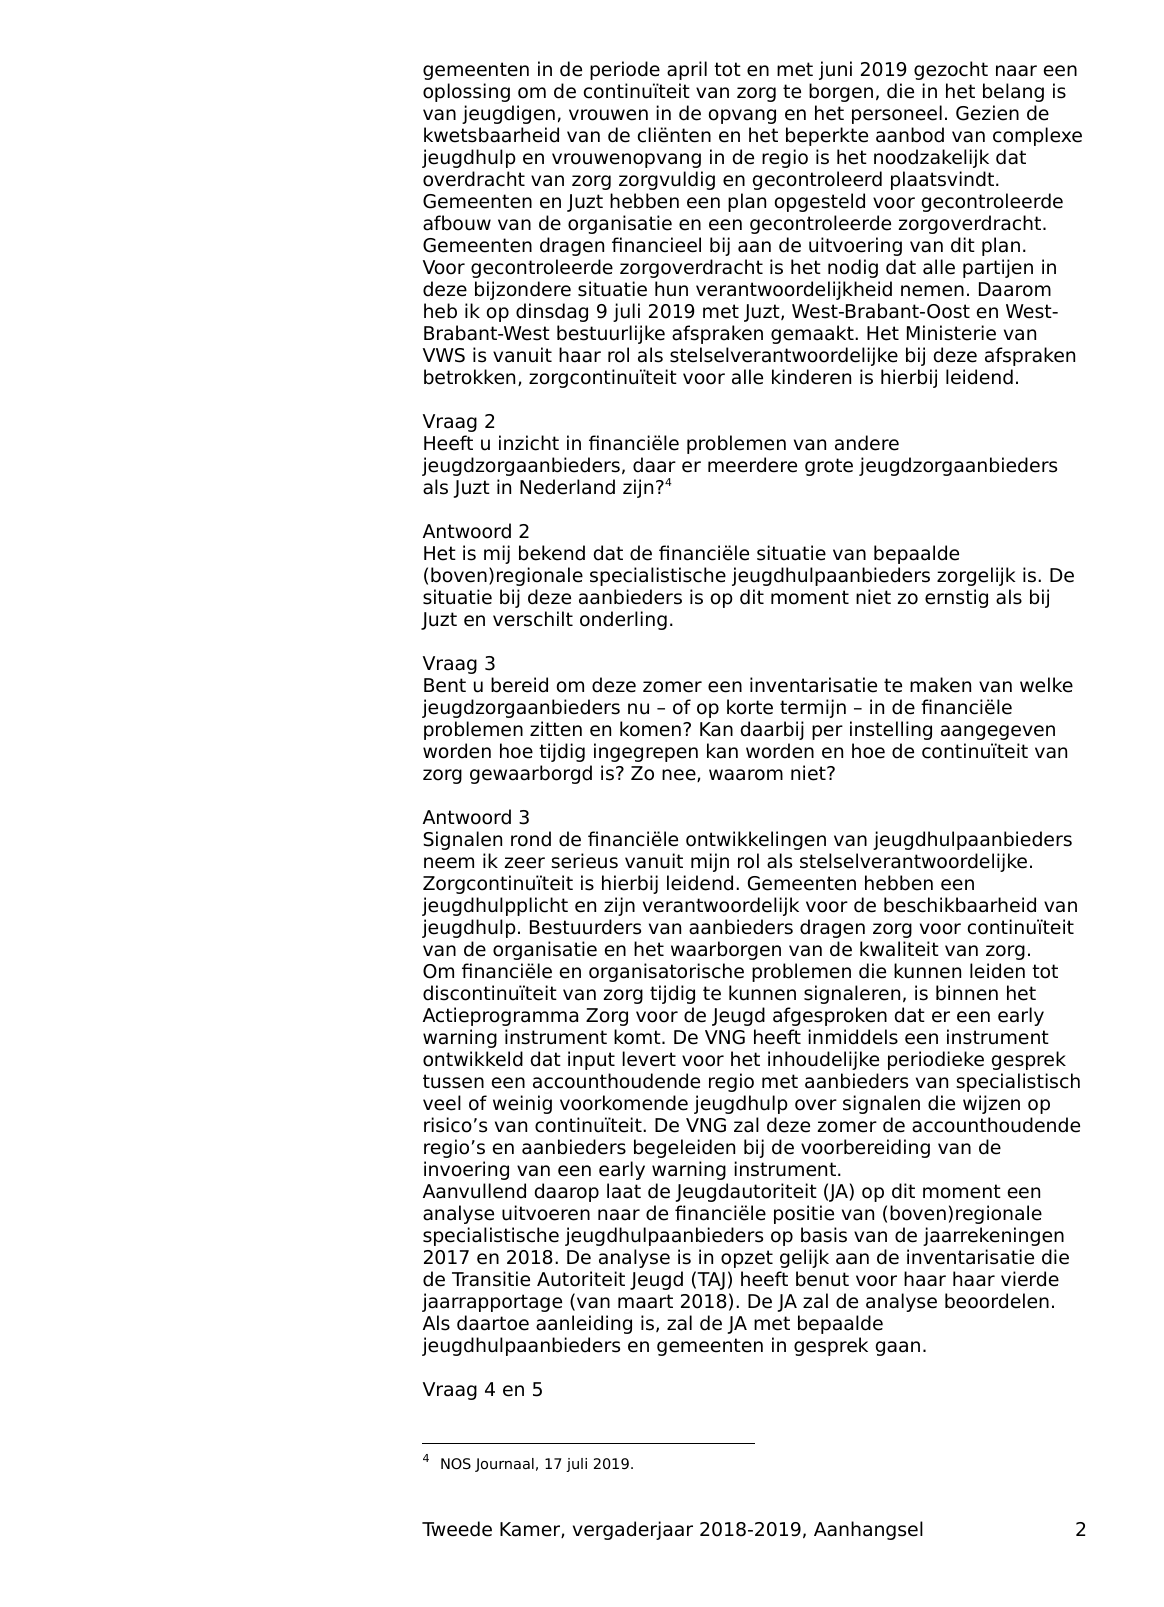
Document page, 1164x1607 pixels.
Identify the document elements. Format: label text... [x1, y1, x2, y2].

text gemeenten in de periode april tot en met juni 2019 gezocht naar een oplossing om de continuïteit van zorg te borgen, die in het belang is van jeugdigen, vrouwen in de opvang en het personeel. Gezien de kwetsbaarheid van de cliënten en het beperkte aanbod van complexe jeugdhulp en vrouwenopvang in de regio is het noodzakelijk dat overdracht van zorg zorgvuldig en gecontroleerd plaatsvindt. Gemeenten en Juzt hebben een plan opgesteld voor gecontroleerde afbouw van de organisatie en een gecontroleerde zorgoverdracht. Gemeenten dragen financieel bij aan de uitvoering van dit plan. [422, 59, 1087, 257]
text Om financiële en organisatorische problemen die kunnen leiden tot discontinuïteit van zorg tijdig te kunnen signaleren, is binnen het Actieprogramma Zorg voor de Jeugd afgesproken dat er een early warning instrument komt. De VNG heeft inmiddels een instrument ontwikkeld dat input levert voor het inhoudelijke periodieke gesprek tussen een accounthoudende regio met aanbieders van specialistisch veel of weinig voorkomende jeugdhulp over signalen die wijzen op risico’s van continuïteit. De VNG zal deze zomer de accounthoudende regio’s en aanbieders begeleiden bij de voorbereiding van de invoering van een early warning instrument. [422, 961, 1087, 1181]
text Heeft u inzicht in financiële problemen van andere jeugdzorgaanbieders, daar er meerdere grote jeugdzorgaanbieders als Juzt in Nederland zijn? [422, 433, 1087, 499]
text Vraag 2 [422, 411, 1087, 433]
text Antwoord 2 [422, 521, 1087, 543]
text Antwoord 3 [422, 807, 1087, 829]
text Bent u bereid om deze zomer een inventarisatie te maken van welke jeugdzorgaanbieders nu – of op korte termijn – in de financiële problemen zitten en komen? Kan daarbij per instelling aangegeven worden hoe tijdig ingegrepen kan worden en hoe de continuïteit van zorg gewaarborgd is? Zo nee, waarom niet? [422, 675, 1087, 785]
text NOS Journaal, 17 juli 2019. [422, 1452, 1087, 1474]
text Aanvullend daarop laat de Jeugdautoriteit (JA) op dit moment een analyse uitvoeren naar de financiële positie van (boven)regionale specialistische jeugdhulpaanbieders op basis van de jaarrekeningen 2017 en 2018. De analyse is in opzet gelijk aan de inventarisatie die de Transitie Autoriteit Jeugd (TAJ) heeft benut voor haar haar vierde jaarrapportage (van maart 2018). De JA zal de analyse beoordelen. Als daartoe aanleiding is, zal de JA met bepaalde jeugdhulpaanbieders en gemeenten in gesprek gaan. [422, 1181, 1087, 1357]
text Signalen rond de financiële ontwikkelingen van jeugdhulpaanbieders neem ik zeer serieus vanuit mijn rol als stelselverantwoordelijke. Zorgcontinuïteit is hierbij leidend. Gemeenten hebben een jeugdhulpplicht en zijn verantwoordelijk voor de beschikbaarheid van jeugdhulp. Bestuurders van aanbieders dragen zorg voor continuïteit van de organisatie en het waarborgen van de kwaliteit van zorg. [422, 829, 1087, 961]
text Vraag 4 en 5 [422, 1379, 1087, 1401]
text Het is mij bekend dat de financiële situatie van bepaalde (boven)regionale specialistische jeugdhulpaanbieders zorgelijk is. De situatie bij deze aanbieders is op dit moment niet zo ernstig als bij Juzt en verschilt onderling. [422, 543, 1087, 631]
text Vraag 3 [422, 653, 1087, 675]
text Voor gecontroleerde zorgoverdracht is het nodig dat alle partijen in deze bijzondere situatie hun verantwoordelijkheid nemen. Daarom heb ik op dinsdag 9 juli 2019 met Juzt, West-Brabant-Oost en West-Brabant-West bestuurlijke afspraken gemaakt. Het Ministerie van VWS is vanuit haar rol als stelselverantwoordelijke bij deze afspraken betrokken, zorgcontinuïteit voor alle kinderen is hierbij leidend. [422, 257, 1087, 389]
